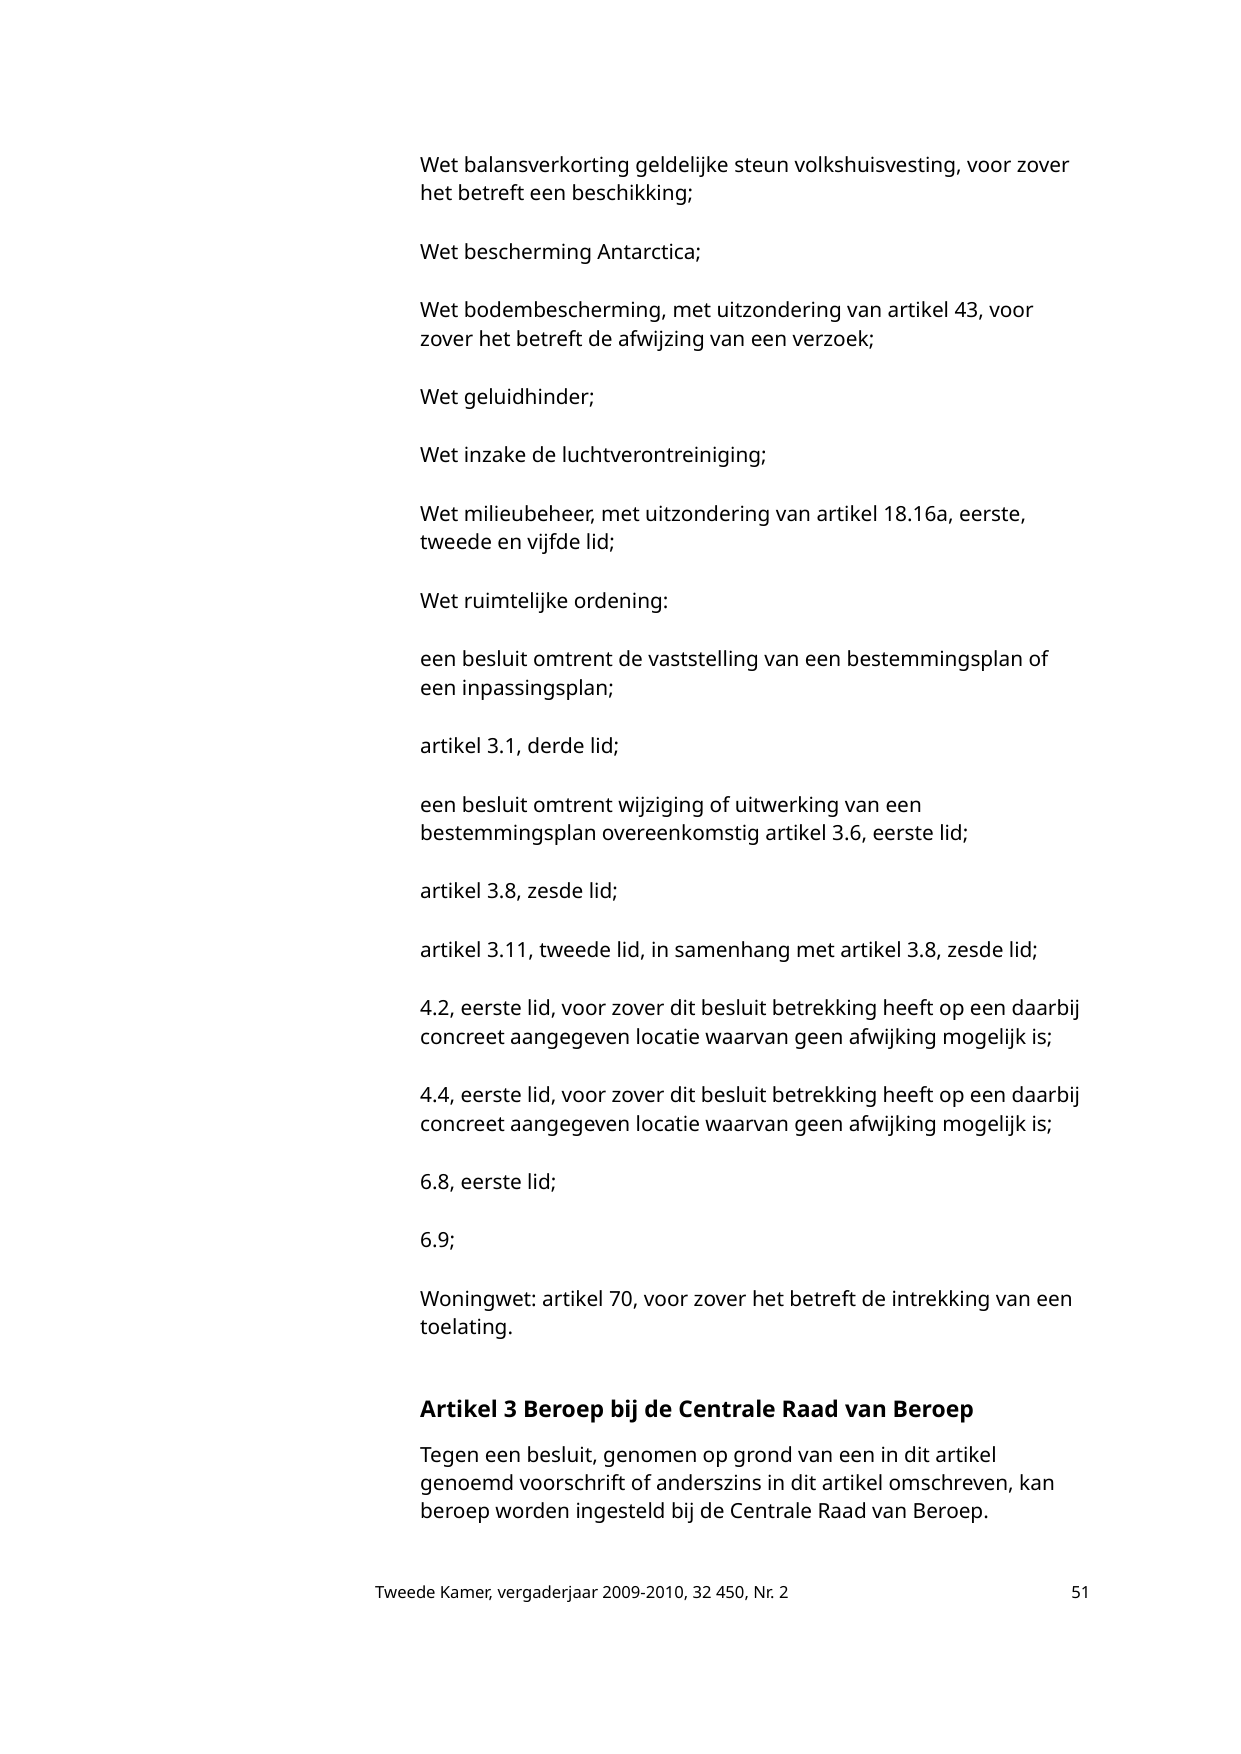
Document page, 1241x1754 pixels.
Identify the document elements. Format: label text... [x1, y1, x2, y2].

text Wet inzake de luchtverontreiniging; [420, 441, 1090, 469]
text 6.8, eerste lid; [420, 1167, 1090, 1196]
text Wet balansverkorting geldelijke steun volkshuisvesting, voor zover het betreft een beschikking; [420, 150, 1090, 207]
text artikel 3.11, tweede lid, in samenhang met artikel 3.8, zesde lid; [420, 935, 1090, 963]
text artikel 3.8, zesde lid; [420, 877, 1090, 905]
text Wet geluidhinder; [420, 382, 1090, 411]
text 6.9; [420, 1226, 1090, 1254]
text Woningwet: artikel 70, voor zover het betreft de intrekking van een toelating. [420, 1284, 1090, 1341]
text Tegen een besluit, genomen op grond van een in dit artikel genoemd voorschrift of anderszins in dit artikel omschreven, kan beroep worden ingesteld bij de Centrale Raad van Beroep. [420, 1440, 1090, 1525]
text Wet milieubeheer, met uitzondering van artikel 18.16a, eerste, tweede en vijfde lid; [420, 499, 1090, 556]
text Wet bescherming Antarctica; [420, 237, 1090, 265]
subtitle Artikel 3 Beroep bij de Centrale Raad van Beroep [420, 1393, 1090, 1425]
text 4.4, eerste lid, voor zover dit besluit betrekking heeft op een daarbij concreet aangegeven locatie waarvan geen afwijking mogelijk is; [420, 1080, 1090, 1137]
text 4.2, eerste lid, voor zover dit besluit betrekking heeft op een daarbij concreet aangegeven locatie waarvan geen afwijking mogelijk is; [420, 993, 1090, 1050]
text Wet ruimtelijke ordening: [420, 586, 1090, 614]
text een besluit omtrent wijziging of uitwerking van een bestemmingsplan overeenkomstig artikel 3.6, eerste lid; [420, 790, 1090, 847]
text een besluit omtrent de vaststelling van een bestemmingsplan of een inpassingsplan; [420, 644, 1090, 701]
text artikel 3.1, derde lid; [420, 731, 1090, 760]
text Wet bodembescherming, met uitzondering van artikel 43, voor zover het betreft de afwijzing van een verzoek; [420, 295, 1090, 352]
